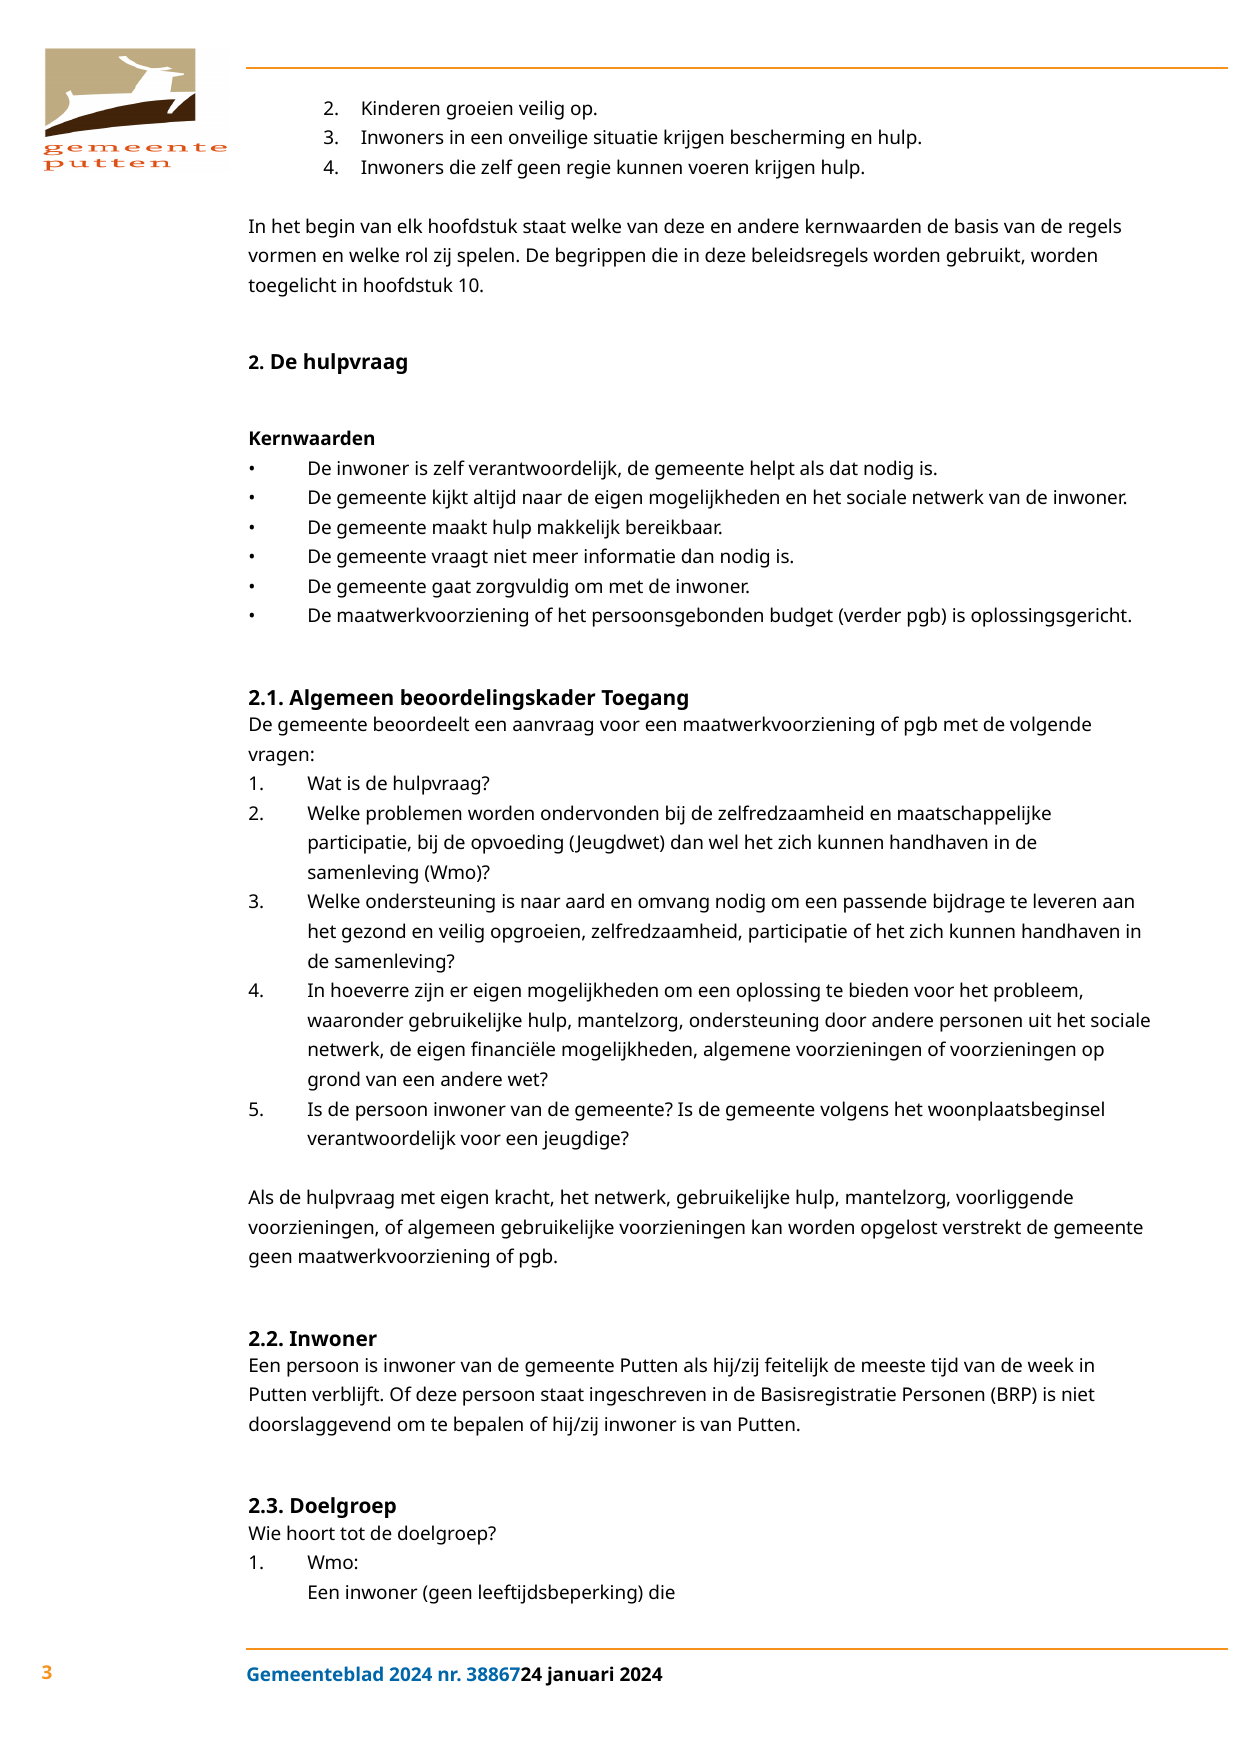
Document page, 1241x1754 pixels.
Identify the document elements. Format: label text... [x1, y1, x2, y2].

text 2. De hulpvraag [248, 347, 1152, 376]
text 2.1. Algemeen beoordelingskader Toegang [248, 683, 1152, 711]
text Kernwaarden [248, 425, 1152, 451]
text In het begin van elk hoofdstuk staat welke van deze en andere kernwaarden de basis van de regels vormen en welke rol zij spelen. De begrippen die in deze beleidsregels worden gebruikt, worden toegelicht in hoofdstuk 10. [248, 213, 1152, 298]
text Een persoon is inwoner van de gemeente Putten als hij/zij feitelijk de meeste tijd van de week in Putten verblijft. Of deze persoon staat ingeschreven in de Basisregistratie Personen (BRP) is niet doorslaggevend om te bepalen of hij/zij inwoner is van Putten. [248, 1352, 1152, 1437]
list Inwoners in een onveilige situatie krijgen bescherming en hulp. [323, 124, 1152, 150]
list Kinderen groeien veilig op. [323, 95, 1152, 121]
list De maatwerkvoorziening of het persoonsgebonden budget (verder pgb) is oplossingsgericht. [248, 603, 1152, 628]
list De gemeente gaat zorgvuldig om met de inwoner. [248, 573, 1152, 599]
list De gemeente maakt hulp makkelijk bereikbaar. [248, 514, 1152, 540]
picture [41, 47, 231, 172]
list Wmo: [248, 1549, 1152, 1575]
list Welke ondersteuning is naar aard en omvang nodig om een passende bijdrage te leveren aan het gezond en veilig opgroeien, zelfredzaamheid, participatie of het zich kunnen handhaven in de samenleving? [248, 889, 1152, 973]
list De gemeente vraagt niet meer informatie dan nodig is. [248, 543, 1152, 569]
text 2.2. Inwoner [248, 1324, 1152, 1352]
text De gemeente beoordeelt een aanvraag voor een maatwerkvoorziening of pgb met de volgende vragen: [248, 711, 1152, 766]
list Een inwoner (geen leeftijdsbeperking) die [248, 1579, 1152, 1604]
text Als de hulpvraag met eigen kracht, het netwerk, gebruikelijke hulp, mantelzorg, voorliggende voorzieningen, of algemeen gebruikelijke voorzieningen kan worden opgelost verstrekt de gemeente geen maatwerkvoorziening of pgb. [248, 1184, 1152, 1269]
list Wat is de hulpvraag? [248, 770, 1152, 796]
list Welke problemen worden ondervonden bij de zelfredzaamheid en maatschappelijke participatie, bij de opvoeding (Jeugdwet) dan wel het zich kunnen handhaven in de samenleving (Wmo)? [248, 800, 1152, 885]
list Is de persoon inwoner van de gemeente? Is de gemeente volgens het woonplaatsbeginsel verantwoordelijk voor een jeugdige? [248, 1096, 1152, 1151]
text 2.3. Doelgroep [248, 1491, 1152, 1520]
list De inwoner is zelf verantwoordelijk, de gemeente helpt als dat nodig is. [248, 455, 1152, 481]
list In hoeverre zijn er eigen mogelijkheden om een oplossing te bieden voor het probleem, waaronder gebruikelijke hulp, mantelzorg, ondersteuning door andere personen uit het sociale netwerk, de eigen financiële mogelijkheden, algemene voorzieningen of voorzieningen op grond van een andere wet? [248, 977, 1152, 1092]
text Wie hoort tot de doelgroep? [248, 1520, 1152, 1545]
list De gemeente kijkt altijd naar de eigen mogelijkheden en het sociale netwerk van de inwoner. [248, 484, 1152, 510]
list Inwoners die zelf geen regie kunnen voeren krijgen hulp. [323, 154, 1152, 180]
